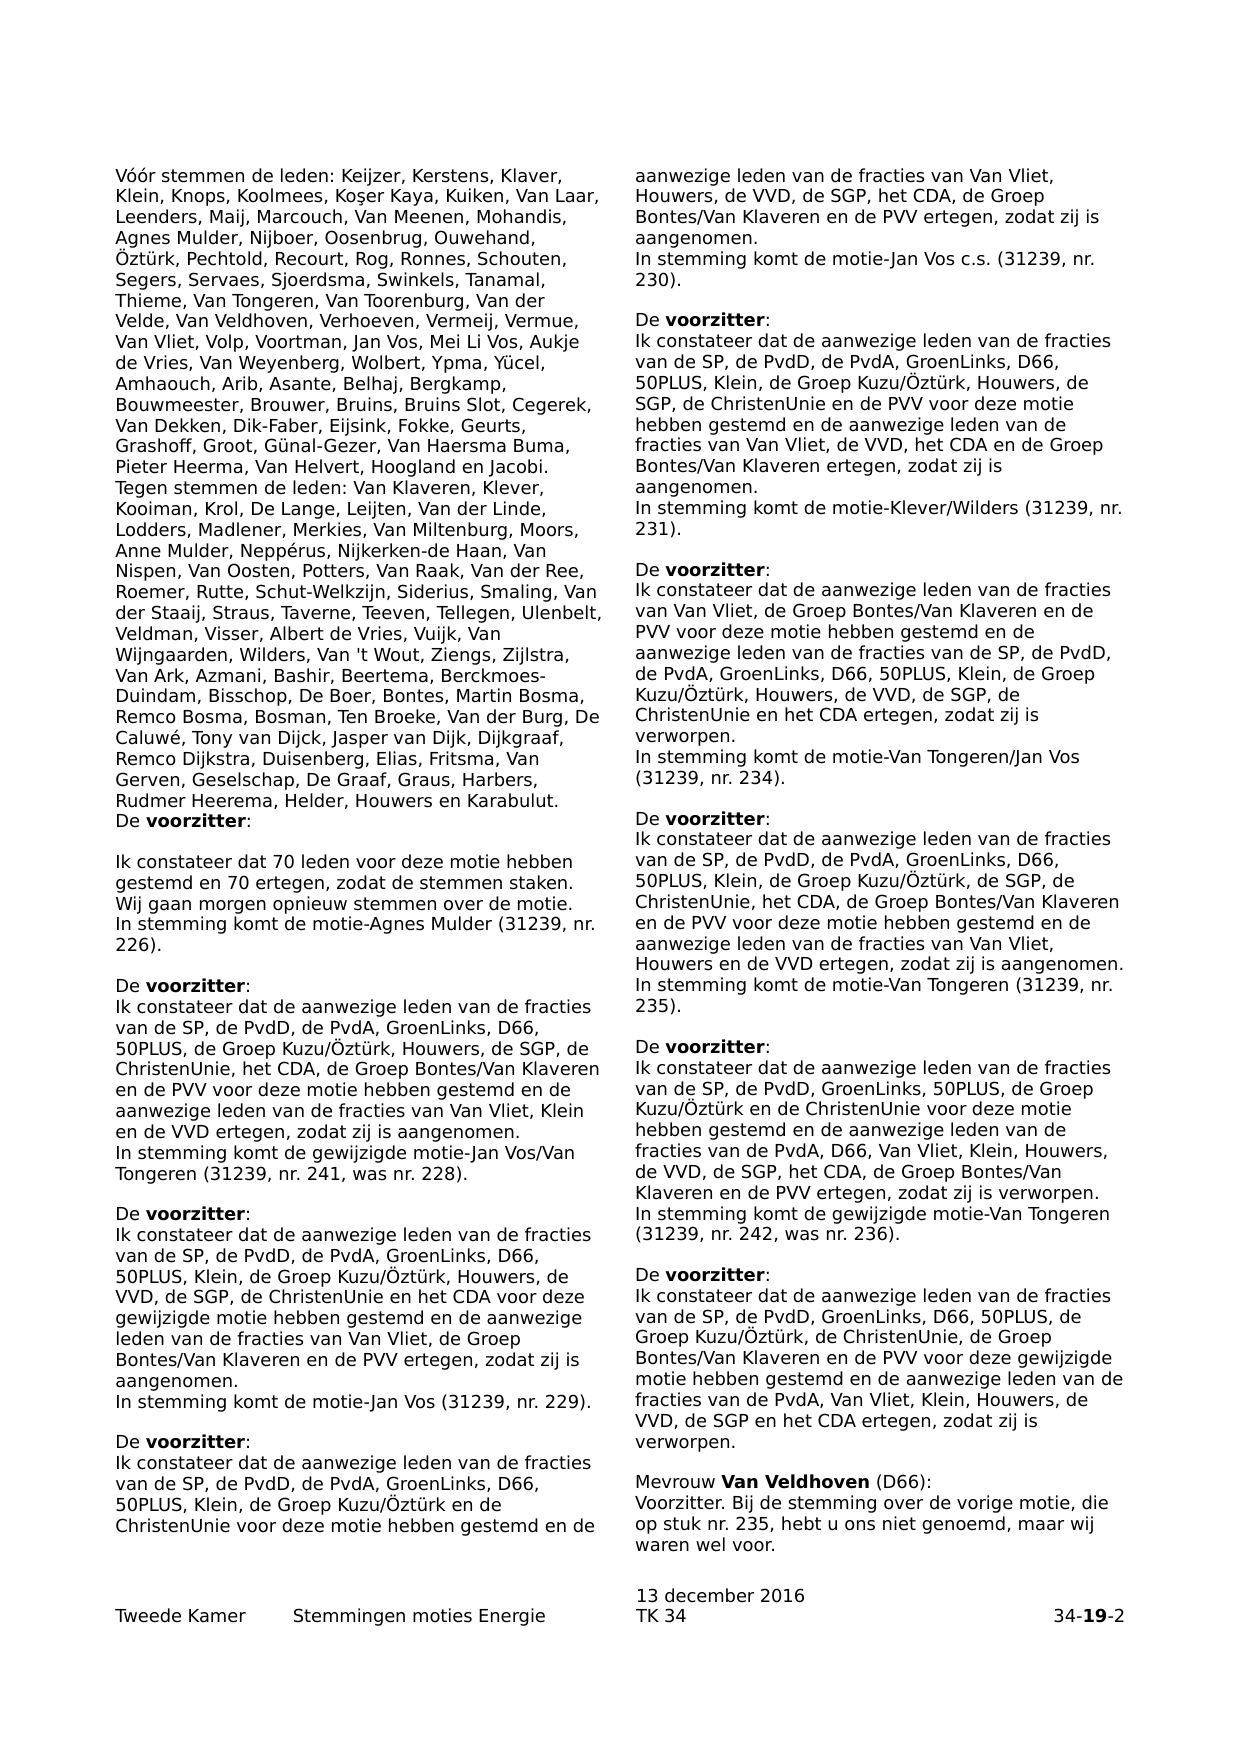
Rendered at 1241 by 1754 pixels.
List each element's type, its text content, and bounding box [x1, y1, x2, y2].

text De voorzitter: [635, 559, 1125, 580]
text Tegen stemmen de leden: Van Klaveren, Klever, Kooiman, Krol, De Lange, Leijten, Van der Linde, Lodders, Madlener, Merkies, Van Miltenburg, Moors, Anne Mulder, Neppérus, Nijkerken-de Haan, Van Nispen, Van Oosten, Potters, Van Raak, Van der Ree, Roemer, Rutte, Schut-Welkzijn, Siderius, Smaling, Van der Staaij, Straus, Taverne, Teeven, Tellegen, Ulenbelt, Veldman, Visser, Albert de Vries, Vuijk, Van Wijngaarden, Wilders, Van 't Wout, Ziengs, Zijlstra, Van Ark, Azmani, Bashir, Beertema, Berckmoes-Duindam, Bisschop, De Boer, Bontes, Martin Bosma, Remco Bosma, Bosman, Ten Broeke, Van der Burg, De Caluwé, Tony van Dijck, Jasper van Dijk, Dijkgraaf, Remco Dijkstra, Duisenberg, Elias, Fritsma, Van Gerven, Geselschap, De Graaf, Graus, Harbers, Rudmer Heerema, Helder, Houwers en Karabulut. [115, 478, 605, 811]
text De voorzitter: [635, 1265, 1125, 1286]
text Ik constateer dat de aanwezige leden van de fracties van Van Vliet, de Groep Bontes/Van Klaveren en de PVV voor deze motie hebben gestemd en de aanwezige leden van de fracties van de SP, de PvdD, de PvdA, GroenLinks, D66, 50PLUS, Klein, de Groep Kuzu/Öztürk, Houwers, de VVD, de SGP, de ChristenUnie en het CDA ertegen, zodat zij is verworpen. [635, 580, 1125, 747]
text In stemming komt de motie-Jan Vos (31239, nr. 229). [115, 1391, 605, 1412]
text In stemming komt de motie-Jan Vos c.s. (31239, nr. 230). [635, 249, 1125, 290]
text In stemming komt de gewijzigde motie-Van Tongeren (31239, nr. 242, was nr. 236). [635, 1203, 1125, 1245]
text Ik constateer dat de aanwezige leden van de fracties van de SP, de PvdD, de PvdA, GroenLinks, D66, 50PLUS, de Groep Kuzu/Öztürk, Houwers, de SGP, de ChristenUnie, het CDA, de Groep Bontes/Van Klaveren en de PVV voor deze motie hebben gestemd en de aanwezige leden van de fracties van Van Vliet, Klein en de VVD ertegen, zodat zij is aangenomen. [115, 997, 605, 1142]
text aanwezige leden van de fracties van Van Vliet, Houwers, de VVD, de SGP, het CDA, de Groep Bontes/Van Klaveren en de PVV ertegen, zodat zij is aangenomen. [635, 165, 1125, 249]
text Vóór stemmen de leden: Keijzer, Kerstens, Klaver, Klein, Knops, Koolmees, Koşer Kaya, Kuiken, Van Laar, Leenders, Maij, Marcouch, Van Meenen, Mohandis, Agnes Mulder, Nijboer, Oosenbrug, Ouwehand, Öztürk, Pechtold, Recourt, Rog, Ronnes, Schouten, Segers, Servaes, Sjoerdsma, Swinkels, Tanamal, Thieme, Van Tongeren, Van Toorenburg, Van der Velde, Van Veldhoven, Verhoeven, Vermeij, Vermue, Van Vliet, Volp, Voortman, Jan Vos, Mei Li Vos, Aukje de Vries, Van Weyenberg, Wolbert, Ypma, Yücel, Amhaouch, Arib, Asante, Belhaj, Bergkamp, Bouwmeester, Brouwer, Bruins, Bruins Slot, Cegerek, Van Dekken, Dik-Faber, Eijsink, Fokke, Geurts, Grashoff, Groot, Günal-Gezer, Van Haersma Buma, Pieter Heerma, Van Helvert, Hoogland en Jacobi. [115, 165, 605, 478]
text In stemming komt de motie-Van Tongeren (31239, nr. 235). [635, 975, 1125, 1017]
text De voorzitter: [635, 1037, 1125, 1057]
text De voorzitter: [115, 811, 605, 832]
text Mevrouw Van Veldhoven (D66): [635, 1472, 1125, 1493]
text Ik constateer dat de aanwezige leden van de fracties van de SP, de PvdD, de PvdA, GroenLinks, D66, 50PLUS, Klein, de Groep Kuzu/Öztürk, Houwers, de SGP, de ChristenUnie en de PVV voor deze motie hebben gestemd en de aanwezige leden van de fracties van Van Vliet, de VVD, het CDA en de Groep Bontes/Van Klaveren ertegen, zodat zij is aangenomen. [635, 331, 1125, 498]
text Ik constateer dat de aanwezige leden van de fracties van de SP, de PvdD, de PvdA, GroenLinks, D66, 50PLUS, Klein, de Groep Kuzu/Öztürk en de ChristenUnie voor deze motie hebben gestemd en de [115, 1453, 605, 1536]
text De voorzitter: [115, 976, 605, 997]
text Ik constateer dat de aanwezige leden van de fracties van de SP, de PvdD, de PvdA, GroenLinks, D66, 50PLUS, Klein, de Groep Kuzu/Öztürk, Houwers, de VVD, de SGP, de ChristenUnie en het CDA voor deze gewijzigde motie hebben gestemd en de aanwezige leden van de fracties van Van Vliet, de Groep Bontes/Van Klaveren en de PVV ertegen, zodat zij is aangenomen. [115, 1225, 605, 1391]
text In stemming komt de gewijzigde motie-Jan Vos/Van Tongeren (31239, nr. 241, was nr. 228). [115, 1142, 605, 1184]
text De voorzitter: [635, 310, 1125, 331]
text Ik constateer dat de aanwezige leden van de fracties van de SP, de PvdD, GroenLinks, 50PLUS, de Groep Kuzu/Öztürk en de ChristenUnie voor deze motie hebben gestemd en de aanwezige leden van de fracties van de PvdA, D66, Van Vliet, Klein, Houwers, de VVD, de SGP, het CDA, de Groep Bontes/Van Klaveren en de PVV ertegen, zodat zij is verworpen. [635, 1057, 1125, 1203]
text Ik constateer dat de aanwezige leden van de fracties van de SP, de PvdD, de PvdA, GroenLinks, D66, 50PLUS, Klein, de Groep Kuzu/Öztürk, de SGP, de ChristenUnie, het CDA, de Groep Bontes/Van Klaveren en de PVV voor deze motie hebben gestemd en de aanwezige leden van de fracties van Van Vliet, Houwers en de VVD ertegen, zodat zij is aangenomen. [635, 829, 1125, 975]
text In stemming komt de motie-Van Tongeren/Jan Vos (31239, nr. 234). [635, 747, 1125, 788]
text De voorzitter: [115, 1204, 605, 1225]
text In stemming komt de motie-Klever/Wilders (31239, nr. 231). [635, 498, 1125, 539]
text Ik constateer dat 70 leden voor deze motie hebben gestemd en 70 ertegen, zodat de stemmen staken. Wij gaan morgen opnieuw stemmen over de motie. [115, 852, 605, 914]
text In stemming komt de motie-Agnes Mulder (31239, nr. 226). [115, 914, 605, 956]
text De voorzitter: [635, 808, 1125, 829]
text Voorzitter. Bij de stemming over de vorige motie, die op stuk nr. 235, hebt u ons niet genoemd, maar wij waren wel voor. [635, 1493, 1125, 1556]
text Ik constateer dat de aanwezige leden van de fracties van de SP, de PvdD, GroenLinks, D66, 50PLUS, de Groep Kuzu/Öztürk, de ChristenUnie, de Groep Bontes/Van Klaveren en de PVV voor deze gewijzigde motie hebben gestemd en de aanwezige leden van de fracties van de PvdA, Van Vliet, Klein, Houwers, de VVD, de SGP en het CDA ertegen, zodat zij is verworpen. [635, 1286, 1125, 1452]
text De voorzitter: [115, 1432, 605, 1453]
